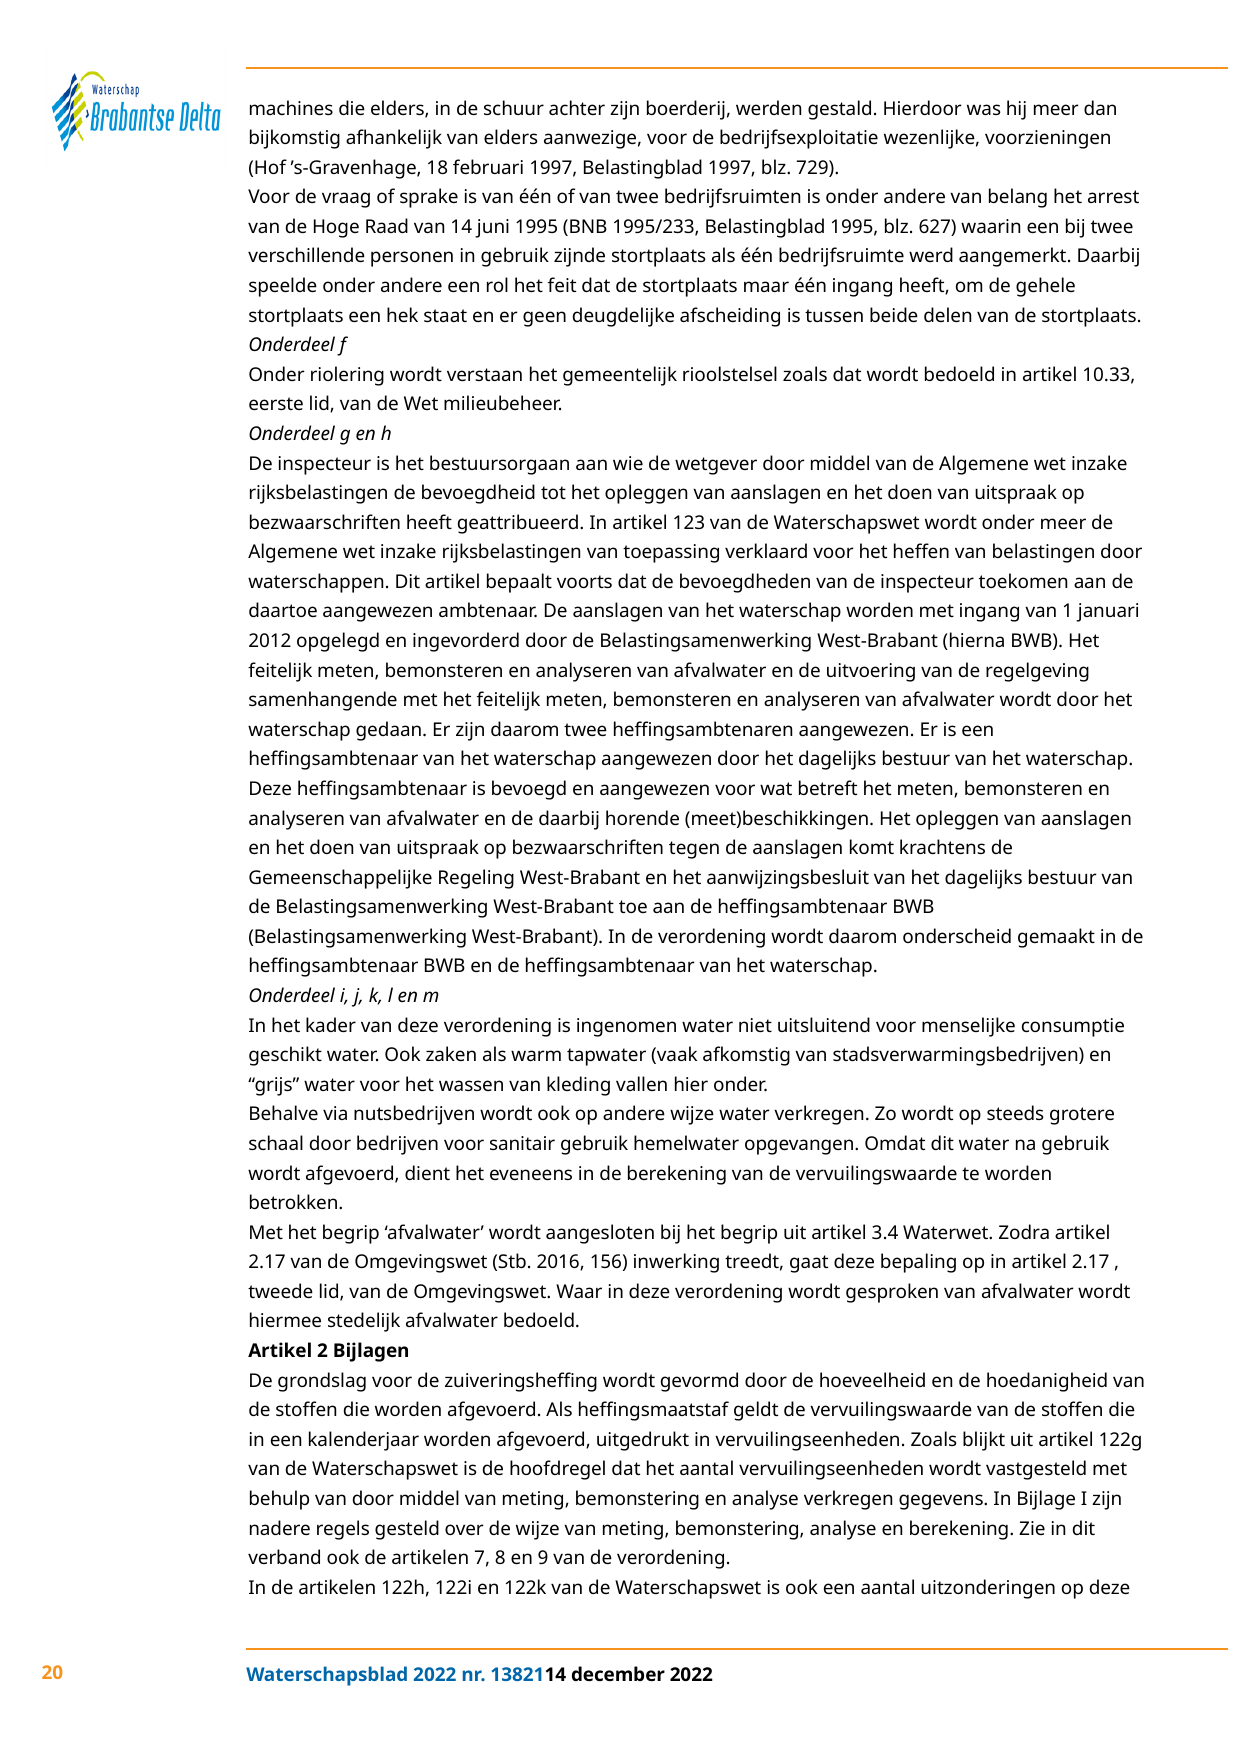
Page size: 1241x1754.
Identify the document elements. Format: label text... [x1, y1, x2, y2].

text In het kader van deze verordening is ingenomen water niet uitsluitend voor menselijke consumptie geschikt water. Ook zaken als warm tapwater (vaak afkomstig van stadsverwarmingsbedrijven) en “grijs” water voor het wassen van kleding vallen hier onder. [248, 1012, 1152, 1097]
picture [41, 47, 231, 172]
text De grondslag voor de zuiveringsheffing wordt gevormd door de hoeveelheid en de hoedanigheid van de stoffen die worden afgevoerd. Als heffingsmaatstaf geldt de vervuilingswaarde van de stoffen die in een kalenderjaar worden afgevoerd, uitgedrukt in vervuilingseenheden. Zoals blijkt uit artikel 122g van de Waterschapswet is de hoofdregel dat het aantal vervuilingseenheden wordt vastgesteld met behulp van door middel van meting, bemonstering en analyse verkregen gegevens. In Bijlage I zijn nadere regels gesteld over de wijze van meting, bemonstering, analyse en berekening. Zie in dit verband ook de artikelen 7, 8 en 9 van de verordening. [248, 1367, 1152, 1570]
text De inspecteur is het bestuursorgaan aan wie de wetgever door middel van de Algemene wet inzake rijksbelastingen de bevoegdheid tot het opleggen van aanslagen en het doen van uitspraak op bezwaarschriften heeft geattribueerd. In artikel 123 van de Waterschapswet wordt onder meer de Algemene wet inzake rijksbelastingen van toepassing verklaard voor het heffen van belastingen door waterschappen. Dit artikel bepaalt voorts dat de bevoegdheden van de inspecteur toekomen aan de daartoe aangewezen ambtenaar. De aanslagen van het waterschap worden met ingang van 1 januari 2012 opgelegd en ingevorderd door de Belastingsamenwerking West-Brabant (hierna BWB). Het feitelijk meten, bemonsteren en analyseren van afvalwater en de uitvoering van de regelgeving samenhangende met het feitelijk meten, bemonsteren en analyseren van afvalwater wordt door het waterschap gedaan. Er zijn daarom twee heffingsambtenaren aangewezen. Er is een heffingsambtenaar van het waterschap aangewezen door het dagelijks bestuur van het waterschap. Deze heffingsambtenaar is bevoegd en aangewezen voor wat betreft het meten, bemonsteren en analyseren van afvalwater en de daarbij horende (meet)beschikkingen. Het opleggen van aanslagen en het doen van uitspraak op bezwaarschriften tegen de aanslagen komt krachtens de Gemeenschappelijke Regeling West-Brabant en het aanwijzingsbesluit van het dagelijks bestuur van de Belastingsamenwerking West-Brabant toe aan de heffingsambtenaar BWB (Belastingsamenwerking West-Brabant). In de verordening wordt daarom onderscheid gemaakt in de heffingsambtenaar BWB en de heffingsambtenaar van het waterschap. [248, 450, 1152, 978]
text Onderdeel i, j, k, l en m [248, 982, 1152, 1008]
text Onderdeel g en h [248, 420, 1152, 446]
text Voor de vraag of sprake is van één of van twee bedrijfsruimten is onder andere van belang het arrest van de Hoge Raad van 14 juni 1995 (BNB 1995/233, Belastingblad 1995, blz. 627) waarin een bij twee verschillende personen in gebruik zijnde stortplaats als één bedrijfsruimte werd aangemerkt. Daarbij speelde onder andere een rol het feit dat de stortplaats maar één ingang heeft, om de gehele stortplaats een hek staat en er geen deugdelijke afscheiding is tussen beide delen van de stortplaats. [248, 183, 1152, 328]
text machines die elders, in de schuur achter zijn boerderij, werden gestald. Hierdoor was hij meer dan bijkomstig afhankelijk van elders aanwezige, voor de bedrijfsexploitatie wezenlijke, voorzieningen (Hof ’s-Gravenhage, 18 februari 1997, Belastingblad 1997, blz. 729). [248, 95, 1152, 180]
text In de artikelen 122h, 122i en 122k van de Waterschapswet is ook een aantal uitzonderingen op deze [248, 1574, 1152, 1600]
text Onder riolering wordt verstaan het gemeentelijk rioolstelsel zoals dat wordt bedoeld in artikel 10.33, eerste lid, van de Wet milieubeheer. [248, 361, 1152, 416]
text Onderdeel f [248, 331, 1152, 357]
text Behalve via nutsbedrijven wordt ook op andere wijze water verkregen. Zo wordt op steeds grotere schaal door bedrijven voor sanitair gebruik hemelwater opgevangen. Omdat dit water na gebruik wordt afgevoerd, dient het eveneens in de berekening van de vervuilingswaarde te worden betrokken. [248, 1101, 1152, 1215]
text Met het begrip ‘afvalwater’ wordt aangesloten bij het begrip uit artikel 3.4 Waterwet. Zodra artikel 2.17 van de Omgevingswet (Stb. 2016, 156) inwerking treedt, gaat deze bepaling op in artikel 2.17 , tweede lid, van de Omgevingswet. Waar in deze verordening wordt gesproken van afvalwater wordt hiermee stedelijk afvalwater bedoeld. [248, 1219, 1152, 1333]
text Artikel 2 Bijlagen [248, 1337, 1152, 1363]
